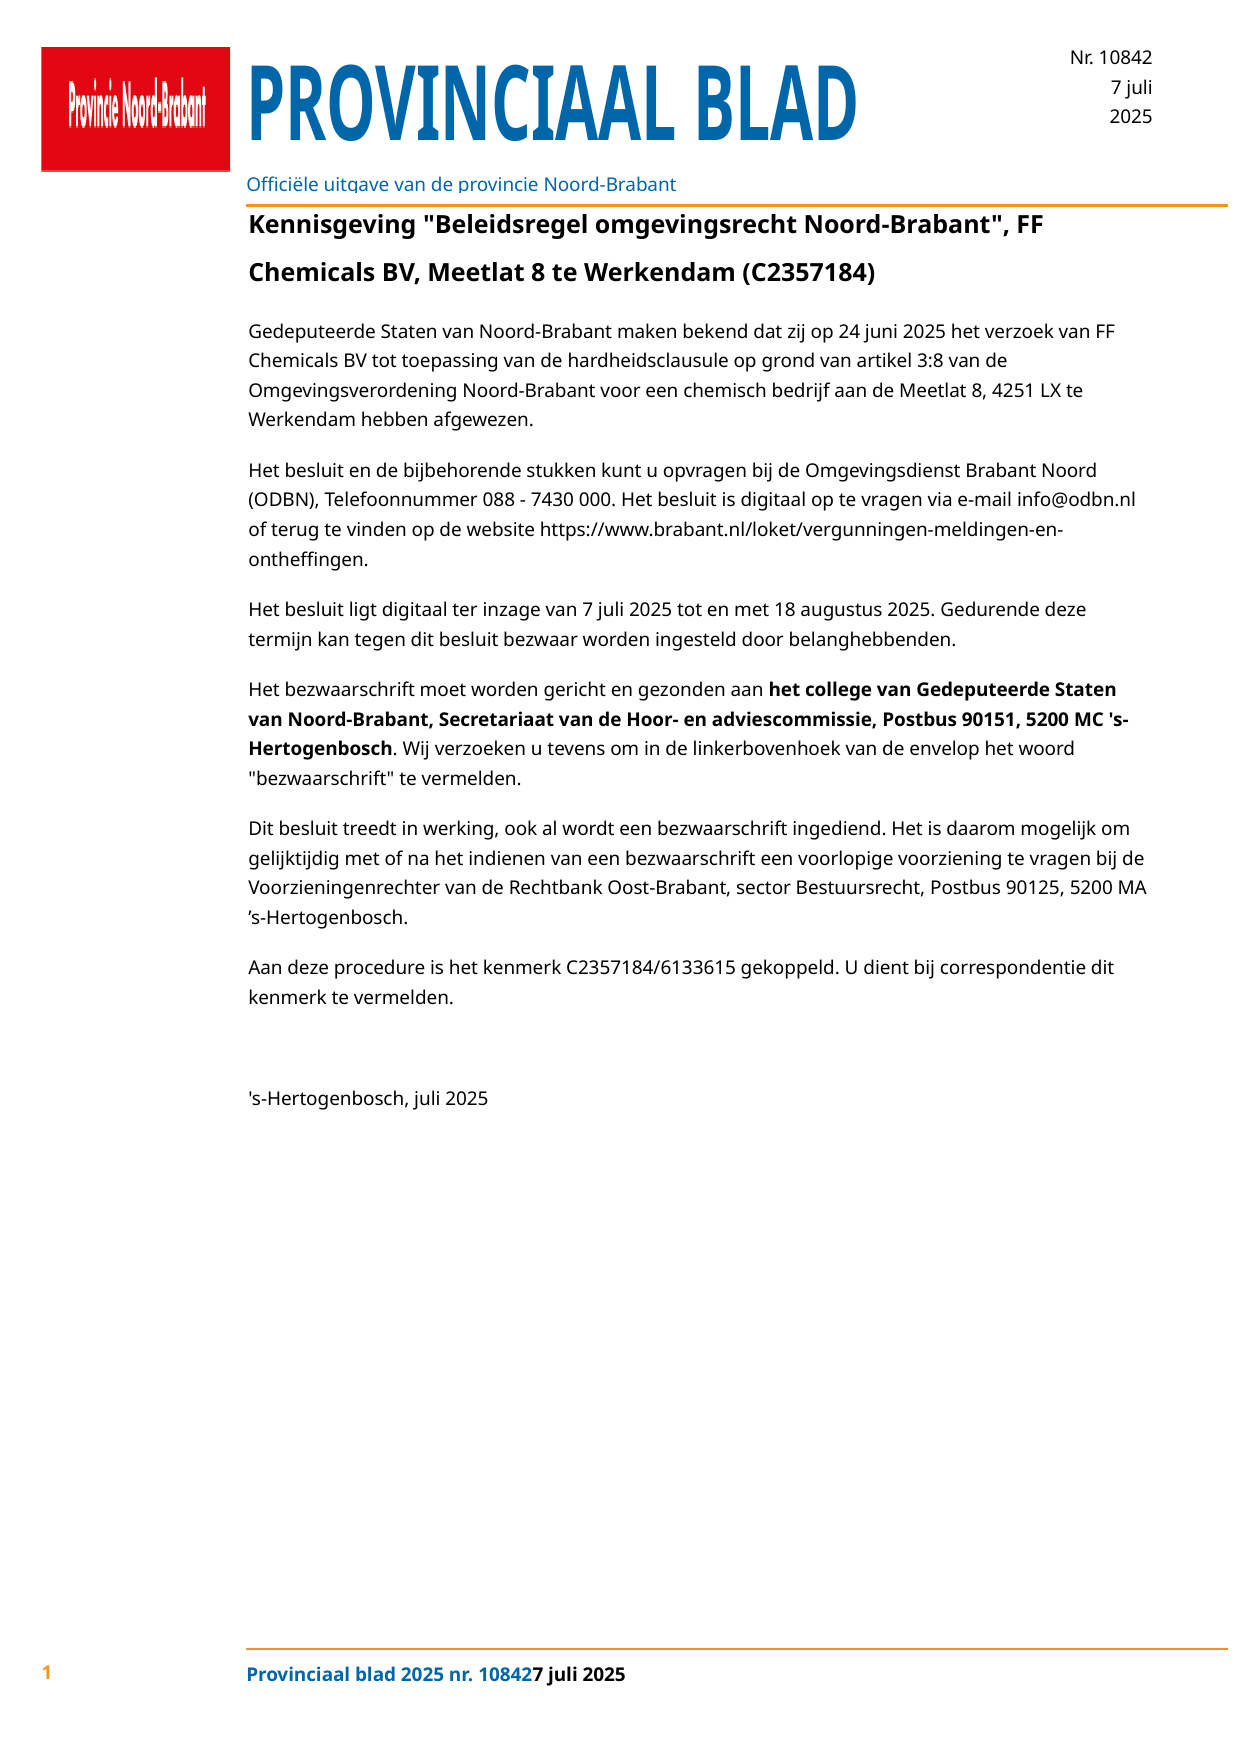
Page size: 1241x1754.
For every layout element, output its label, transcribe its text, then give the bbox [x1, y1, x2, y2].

text 's-Hertogenbosch, juli 2025 [248, 1085, 1152, 1111]
text Aan deze procedure is het kenmerk C2357184/6133615 gekoppeld. U dient bij correspondentie dit kenmerk te vermelden. [248, 954, 1152, 1010]
text Gedeputeerde Staten van Noord-Brabant maken bekend dat zij op 24 juni 2025 het verzoek van FF Chemicals BV tot toepassing van de hardheidsclausule op grond van artikel 3:8 van de Omgevingsverordening Noord-Brabant voor een chemisch bedrijf aan de Meetlat 8, 4251 LX te Werkendam hebben afgewezen. [248, 318, 1152, 432]
text Kennisgeving "Beleidsregel omgevingsrecht Noord-Brabant", FF Chemicals BV, Meetlat 8 te Werkendam (C2357184) [248, 207, 1152, 288]
text Het besluit ligt digitaal ter inzage van 7 juli 2025 tot en met 18 augustus 2025. Gedurende deze termijn kan tegen dit besluit bezwaar worden ingesteld door belanghebbenden. [248, 596, 1152, 652]
text Dit besluit treedt in werking, ook al wordt een bezwaarschrift ingediend. Het is daarom mogelijk om gelijktijdig met of na het indienen van een bezwaarschrift een voorlopige voorziening te vragen bij de Voorzieningenrechter van de Rechtbank Oost-Brabant, sector Bestuursrecht, Postbus 90125, 5200 MA ’s-Hertogenbosch. [248, 815, 1152, 930]
text Het bezwaarschrift moet worden gericht en gezonden aan het college van Gedeputeerde Staten van Noord-Brabant, Secretariaat van de Hoor- en adviescommissie, Postbus 90151, 5200 MC 's-Hertogenbosch. Wij verzoeken u tevens om in de linkerbovenhoek van de envelop het woord "bezwaarschrift" te vermelden. [248, 676, 1152, 791]
text Het besluit en de bijbehorende stukken kunt u opvragen bij de Omgevingsdienst Brabant Noord (ODBN), Telefoonnummer 088 - 7430 000. Het besluit is digitaal op te vragen via e-mail info@odbn.nl of terug te vinden op de website https://www.brabant.nl/loket/vergunningen-meldingen-en-ontheffingen. [248, 457, 1152, 572]
picture [41, 47, 231, 172]
